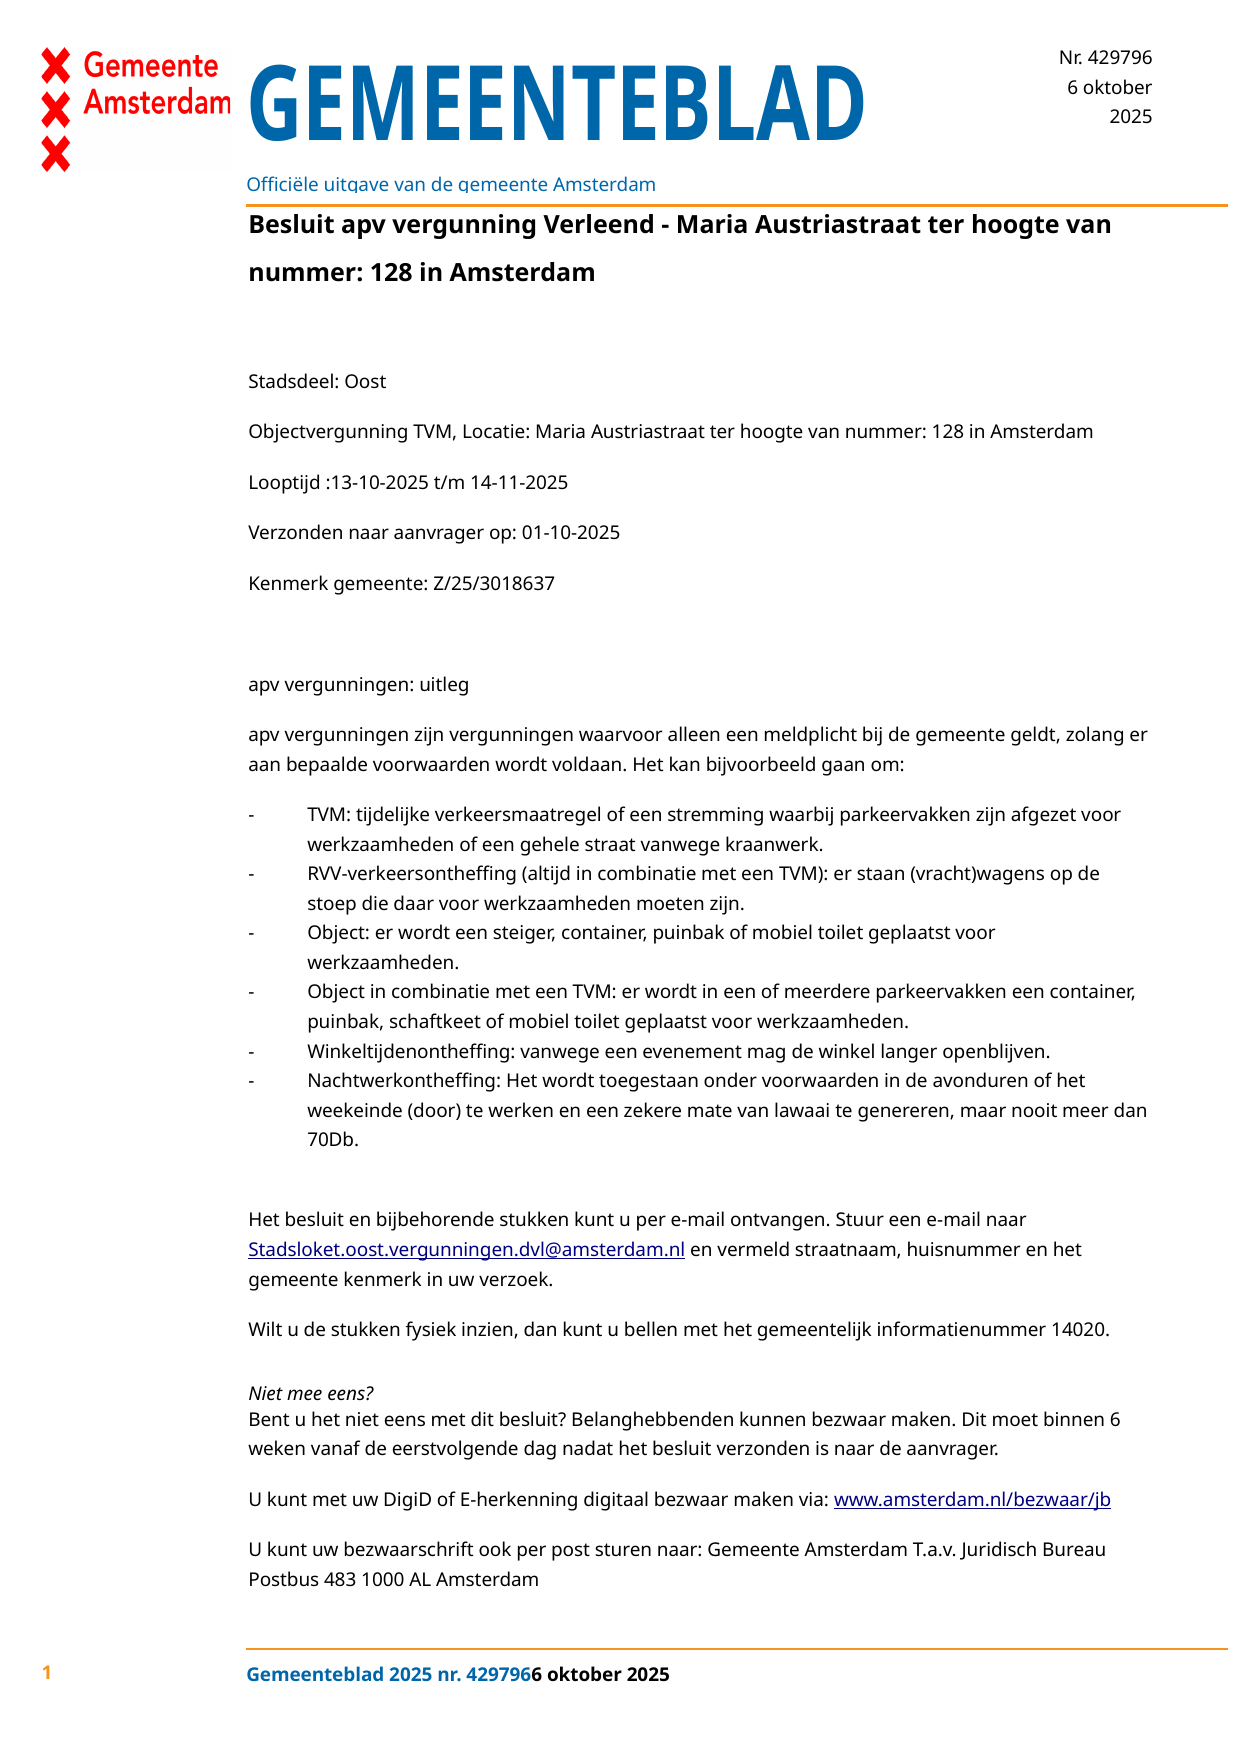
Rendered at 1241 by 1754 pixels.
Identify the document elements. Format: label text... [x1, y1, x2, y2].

text Kenmerk gemeente: Z/25/3018637 [248, 570, 1152, 596]
text U kunt met uw DigiD of E-herkenning digitaal bezwaar maken via: www.amsterdam.nl/bezwaar/jb [248, 1486, 1152, 1512]
text Bent u het niet eens met dit besluit? Belanghebbenden kunnen bezwaar maken. Dit moet binnen 6 weken vanaf de eerstvolgende dag nadat het besluit verzonden is naar de aanvrager. [248, 1406, 1152, 1461]
list Object in combinatie met een TVM: er wordt in een of meerdere parkeervakken een container, puinbak, schaftkeet of mobiel toilet geplaatst voor werkzaamheden. [248, 979, 1152, 1034]
list Object: er wordt een steiger, container, puinbak of mobiel toilet geplaatst voor werkzaamheden. [248, 919, 1152, 975]
text Wilt u de stukken fysiek inzien, dan kunt u bellen met het gemeentelijk informatienummer 14020. [248, 1316, 1152, 1342]
text apv vergunningen: uitleg [248, 671, 1152, 697]
list Nachtwerkontheffing: Het wordt toegestaan onder voorwaarden in de avonduren of het weekeinde (door) te werken en een zekere mate van lawaai te genereren, maar nooit meer dan 70Db. [248, 1067, 1152, 1152]
list TVM: tijdelijke verkeersmaatregel of een stremming waarbij parkeervakken zijn afgezet voor werkzaamheden of een gehele straat vanwege kraanwerk. [248, 801, 1152, 857]
text Objectvergunning TVM, Locatie: Maria Austriastraat ter hoogte van nummer: 128 in Amsterdam [248, 419, 1152, 444]
text Het besluit en bijbehorende stukken kunt u per e-mail ontvangen. Stuur een e-mail naar Stadsloket.oost.vergunningen.dvl@amsterdam.nl en vermeld straatnaam, huisnummer en het gemeente kenmerk in uw verzoek. [248, 1207, 1152, 1292]
text Stadsdeel: Oost [248, 368, 1152, 394]
list Winkeltijdenontheffing: vanwege een evenement mag de winkel langer openblijven. [248, 1038, 1152, 1064]
text Looptijd :13-10-2025 t/m 14-11-2025 [248, 469, 1152, 495]
picture [41, 47, 231, 172]
text Besluit apv vergunning Verleend - Maria Austriastraat ter hoogte van nummer: 128 in Amsterdam [248, 207, 1152, 288]
text apv vergunningen zijn vergunningen waarvoor alleen een meldplicht bij de gemeente geldt, zolang er aan bepaalde voorwaarden wordt voldaan. Het kan bijvoorbeeld gaan om: [248, 721, 1152, 777]
list RVV-verkeersontheffing (altijd in combinatie met een TVM): er staan (vracht)wagens op de stoep die daar voor werkzaamheden moeten zijn. [248, 860, 1152, 916]
text U kunt uw bezwaarschrift ook per post sturen naar: Gemeente Amsterdam T.a.v. Juridisch Bureau Postbus 483 1000 AL Amsterdam [248, 1536, 1152, 1592]
text Verzonden naar aanvrager op: 01-10-2025 [248, 519, 1152, 545]
text Niet mee eens? [248, 1380, 1152, 1406]
